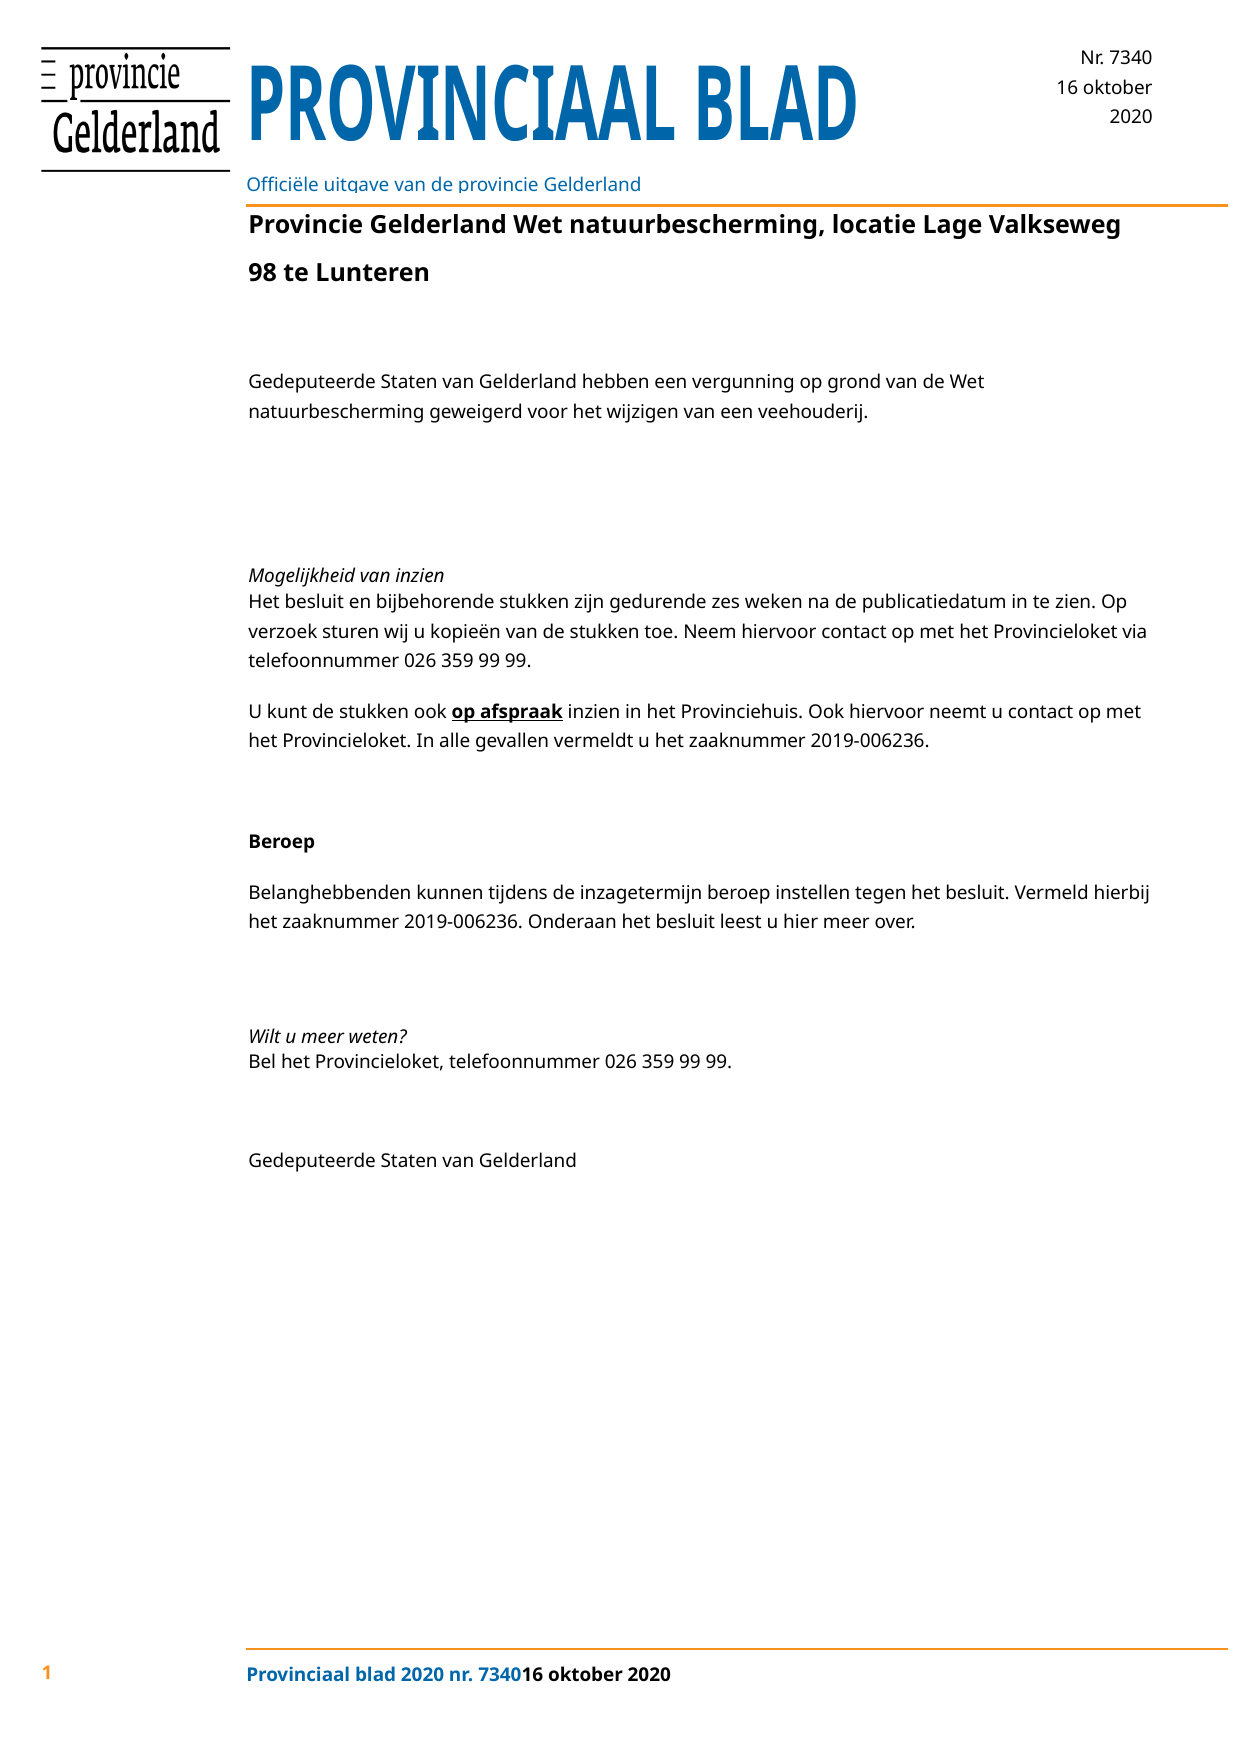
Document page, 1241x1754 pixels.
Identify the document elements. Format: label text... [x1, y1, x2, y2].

picture [41, 47, 231, 172]
text Belanghebbenden kunnen tijdens de inzagetermijn beroep instellen tegen het besluit. Vermeld hierbij het zaaknummer 2019-006236. Onderaan het besluit leest u hier meer over. [248, 879, 1152, 934]
text U kunt de stukken ook op afspraak inzien in het Provinciehuis. Ook hiervoor neemt u contact op met het Provincieloket. In alle gevallen vermeldt u het zaaknummer 2019-006236. [248, 698, 1152, 753]
text Provincie Gelderland Wet natuurbescherming, locatie Lage Valkseweg 98 te Lunteren [248, 207, 1152, 288]
text Bel het Provincieloket, telefoonnummer 026 359 99 99. [248, 1048, 1152, 1074]
text Beroep [248, 828, 1152, 854]
text Wilt u meer weten? [248, 1023, 1152, 1048]
text Het besluit en bijbehorende stukken zijn gedurende zes weken na de publicatiedatum in te zien. Op verzoek sturen wij u kopieën van de stukken toe. Neem hiervoor contact op met het Provincieloket via telefoonnummer 026 359 99 99. [248, 588, 1152, 673]
text Gedeputeerde Staten van Gelderland [248, 1147, 1152, 1172]
text Gedeputeerde Staten van Gelderland hebben een vergunning op grond van de Wet natuurbescherming geweigerd voor het wijzigen van een veehouderij. [248, 368, 1152, 424]
text Mogelijkheid van inzien [248, 563, 1152, 588]
